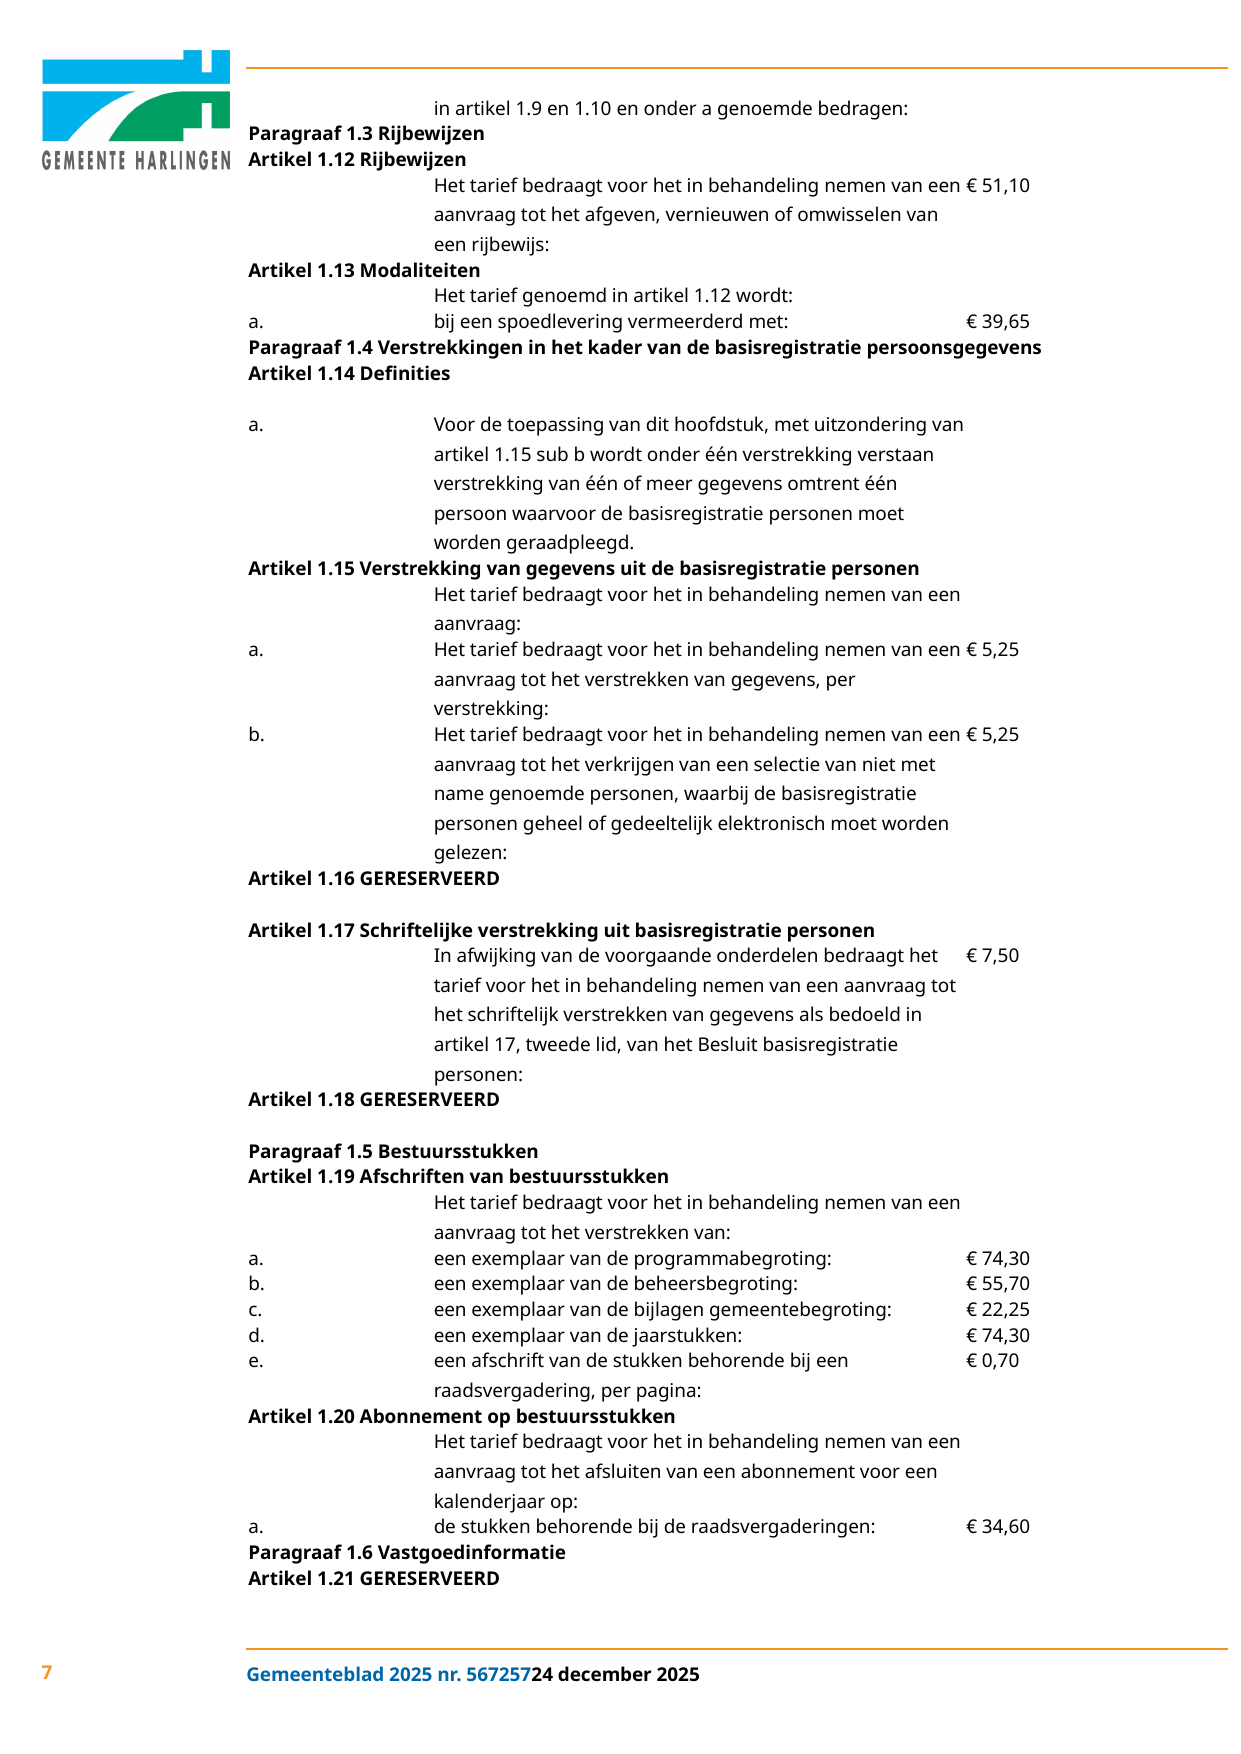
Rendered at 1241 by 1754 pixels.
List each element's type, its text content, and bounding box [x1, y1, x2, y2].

table_cell Artikel 1.21 GERESERVEERD [248, 1565, 1152, 1591]
table_cell Paragraaf 1.6 Vastgoedinformatie [248, 1539, 1152, 1565]
table_cell [966, 411, 1152, 555]
picture [41, 47, 231, 172]
table_cell € 22,25 [966, 1296, 1152, 1322]
table_cell [966, 1190, 1152, 1245]
table_cell een exemplaar van de jaarstukken: [434, 1322, 966, 1348]
table_cell Artikel 1.13 Modaliteiten [248, 257, 1152, 283]
table_cell d. [248, 1322, 433, 1348]
table_cell [248, 283, 433, 308]
table_cell b. [248, 1271, 433, 1296]
table_cell [434, 1112, 966, 1138]
table_cell een afschrift van de stukken behorende bij een raadsvergadering, per pagina: [434, 1348, 966, 1403]
table_cell [966, 95, 1152, 121]
table_cell [248, 95, 433, 121]
table_cell een exemplaar van de bijlagen gemeentebegroting: [434, 1296, 966, 1322]
table_cell Paragraaf 1.5 Bestuursstukken [248, 1138, 1152, 1164]
table_cell [248, 1112, 433, 1138]
table_cell a. [248, 636, 433, 721]
table_cell Het tarief genoemd in artikel 1.12 wordt: [434, 283, 966, 308]
table_cell [966, 891, 1152, 917]
table_cell € 39,65 [966, 308, 1152, 334]
table_cell e. [248, 1348, 433, 1403]
table_cell [966, 386, 1152, 411]
table_cell [248, 1429, 433, 1514]
table_cell Artikel 1.18 GERESERVEERD [248, 1087, 1152, 1112]
table_cell [248, 943, 433, 1087]
table_cell [434, 891, 966, 917]
table_cell [966, 1112, 1152, 1138]
table_cell a. [248, 1245, 433, 1271]
table_cell een exemplaar van de programmabegroting: [434, 1245, 966, 1271]
table_cell Het tarief bedraagt voor het in behandeling nemen van een aanvraag: [434, 581, 966, 636]
table_cell [248, 1190, 433, 1245]
table_cell € 34,60 [966, 1514, 1152, 1539]
table_cell [248, 172, 433, 257]
table_cell € 74,30 [966, 1322, 1152, 1348]
table_cell Artikel 1.19 Afschriften van bestuursstukken [248, 1164, 1152, 1189]
table_cell [966, 581, 1152, 636]
table_cell € 5,25 [966, 721, 1152, 865]
table_cell [966, 1429, 1152, 1514]
table_cell Het tarief bedraagt voor het in behandeling nemen van een aanvraag tot het verstrekken van: [434, 1190, 966, 1245]
table_cell [248, 581, 433, 636]
table_cell a. [248, 308, 433, 334]
table_cell € 5,25 [966, 636, 1152, 721]
table_cell Het tarief bedraagt voor het in behandeling nemen van een aanvraag tot het afsluiten van een abonnement voor een kalenderjaar op: [434, 1429, 966, 1514]
table_cell [248, 386, 433, 411]
table_cell Artikel 1.16 GERESERVEERD [248, 865, 1152, 891]
table_cell [248, 891, 433, 917]
table_cell Paragraaf 1.4 Verstrekkingen in het kader van de basisregistratie persoonsgegevens [248, 334, 1152, 360]
table_cell Artikel 1.12 Rijbewijzen [248, 146, 1152, 172]
table_cell Het tarief bedraagt voor het in behandeling nemen van een aanvraag tot het afgeven, vernieuwen of omwisselen van een rijbewijs: [434, 172, 966, 257]
table_cell In afwijking van de voorgaande onderdelen bedraagt het tarief voor het in behandeling nemen van een aanvraag tot het schriftelijk verstrekken van gegevens als bedoeld in artikel 17, tweede lid, van het Besluit basisregistratie personen: [434, 943, 966, 1087]
table_cell een exemplaar van de beheersbegroting: [434, 1271, 966, 1296]
table_cell € 51,10 [966, 172, 1152, 257]
table_cell de stukken behorende bij de raadsvergaderingen: [434, 1514, 966, 1539]
table_cell Artikel 1.17 Schriftelijke verstrekking uit basisregistratie personen [248, 917, 1152, 942]
table_cell € 55,70 [966, 1271, 1152, 1296]
table_cell Het tarief bedraagt voor het in behandeling nemen van een aanvraag tot het verstrekken van gegevens, per verstrekking: [434, 636, 966, 721]
table_cell c. [248, 1296, 433, 1322]
table_cell a. [248, 411, 433, 555]
table_cell Artikel 1.20 Abonnement op bestuursstukken [248, 1403, 1152, 1429]
table_cell bij een spoedlevering vermeerderd met: [434, 308, 966, 334]
table_cell [434, 386, 966, 411]
table_cell Paragraaf 1.3 Rijbewijzen [248, 121, 1152, 146]
table_cell € 7,50 [966, 943, 1152, 1087]
table_cell a. [248, 1514, 433, 1539]
table_cell b. [248, 721, 433, 865]
table_cell in artikel 1.9 en 1.10 en onder a genoemde bedragen: [434, 95, 966, 121]
table_cell Het tarief bedraagt voor het in behandeling nemen van een aanvraag tot het verkrijgen van een selectie van niet met name genoemde personen, waarbij de basisregistratie personen geheel of gedeeltelijk elektronisch moet worden gelezen: [434, 721, 966, 865]
table_cell Voor de toepassing van dit hoofdstuk, met uitzondering van artikel 1.15 sub b wordt onder één verstrekking verstaan verstrekking van één of meer gegevens omtrent één persoon waarvoor de basisregistratie personen moet worden geraadpleegd. [434, 411, 966, 555]
table_cell Artikel 1.14 Definities [248, 360, 1152, 386]
table_cell Artikel 1.15 Verstrekking van gegevens uit de basisregistratie personen [248, 555, 1152, 581]
table_cell € 74,30 [966, 1245, 1152, 1271]
table_cell [966, 283, 1152, 308]
table_cell € 0,70 [966, 1348, 1152, 1403]
